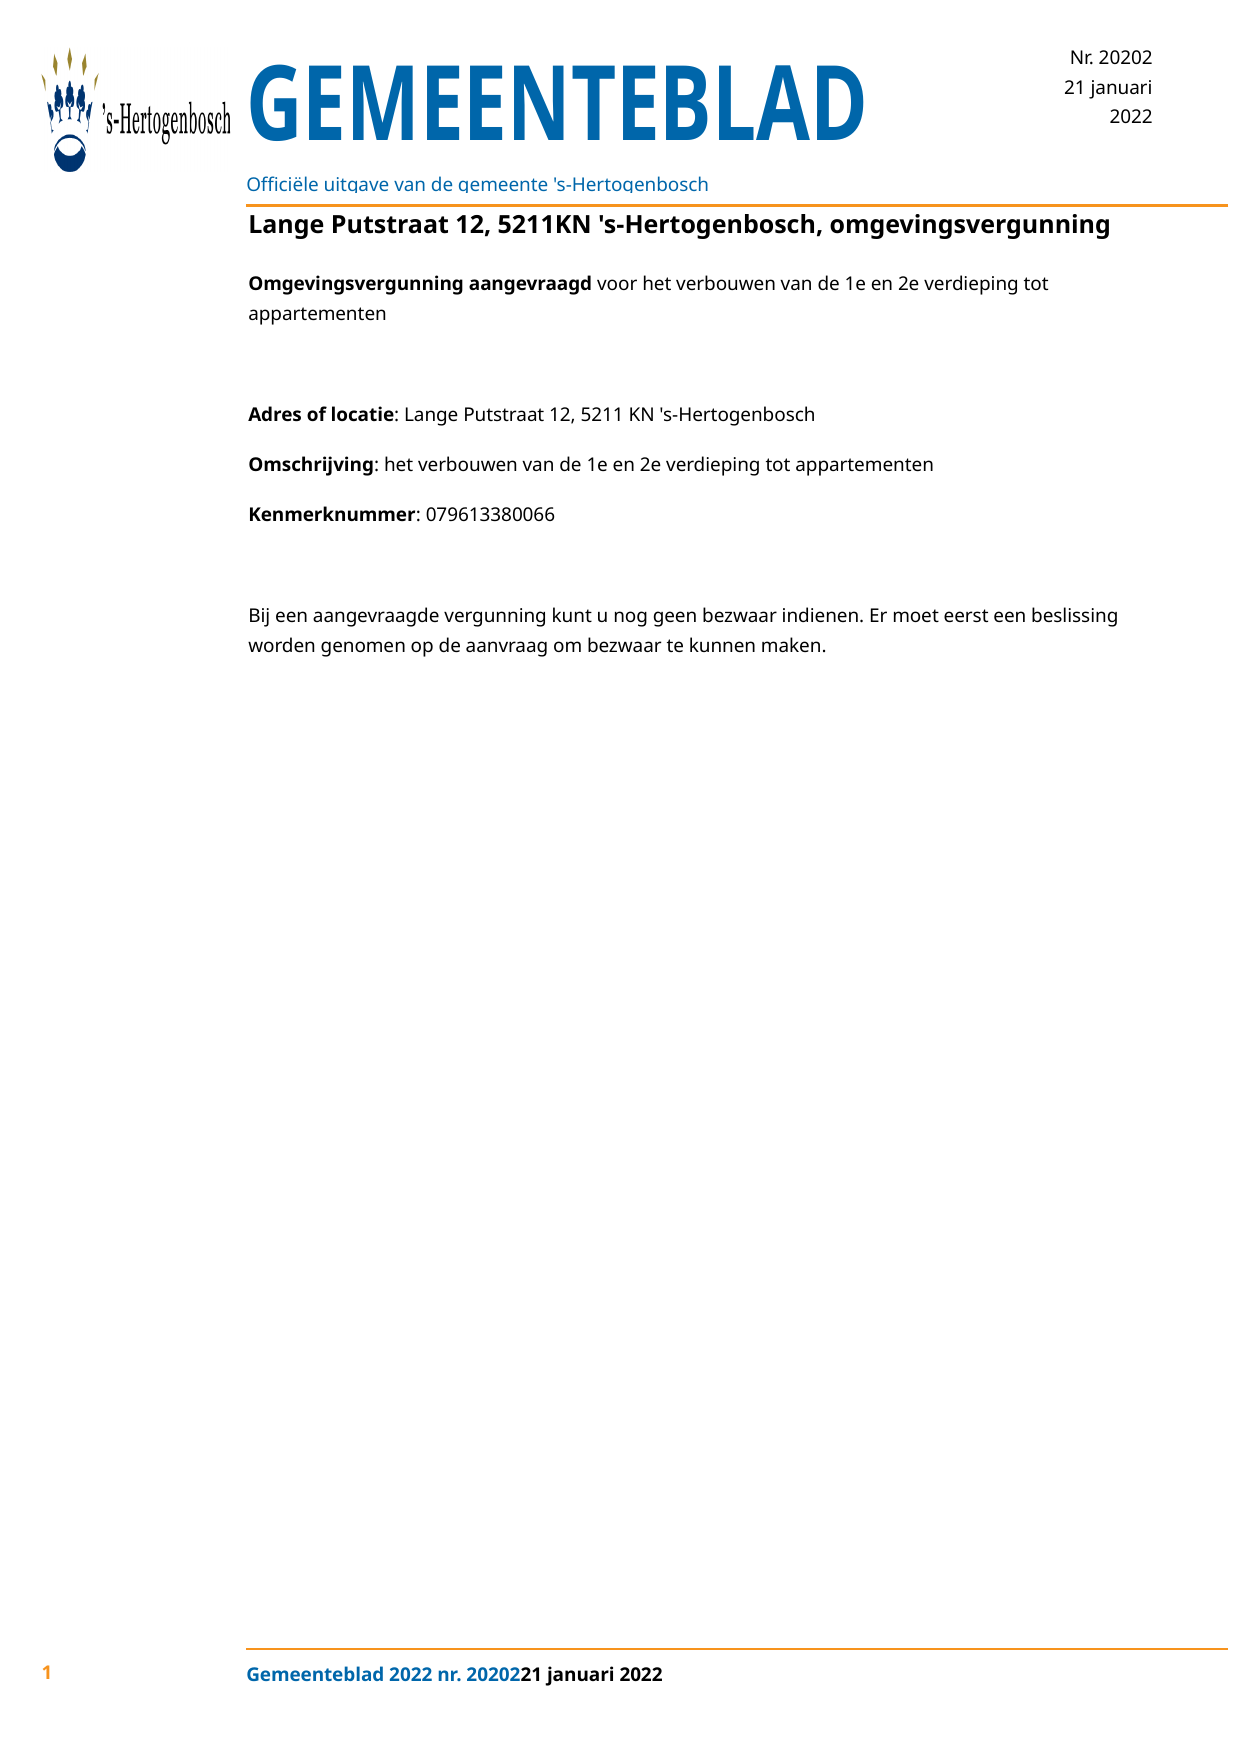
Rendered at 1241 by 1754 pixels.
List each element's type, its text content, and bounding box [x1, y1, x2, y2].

text Omschrijving: het verbouwen van de 1e en 2e verdieping tot appartementen [248, 451, 1152, 477]
text Kenmerknummer: 079613380066 [248, 502, 1152, 527]
text Adres of locatie: Lange Putstraat 12, 5211 KN 's-Hertogenbosch [248, 401, 1152, 426]
text Bij een aangevraagde vergunning kunt u nog geen bezwaar indienen. Er moet eerst een beslissing worden genomen op de aanvraag om bezwaar te kunnen maken. [248, 602, 1152, 658]
picture [41, 47, 231, 172]
text Omgevingsvergunning aangevraagd voor het verbouwen van de 1e en 2e verdieping tot appartementen [248, 270, 1152, 326]
text Lange Putstraat 12, 5211KN 's-Hertogenbosch, omgevingsvergunning [248, 207, 1152, 241]
